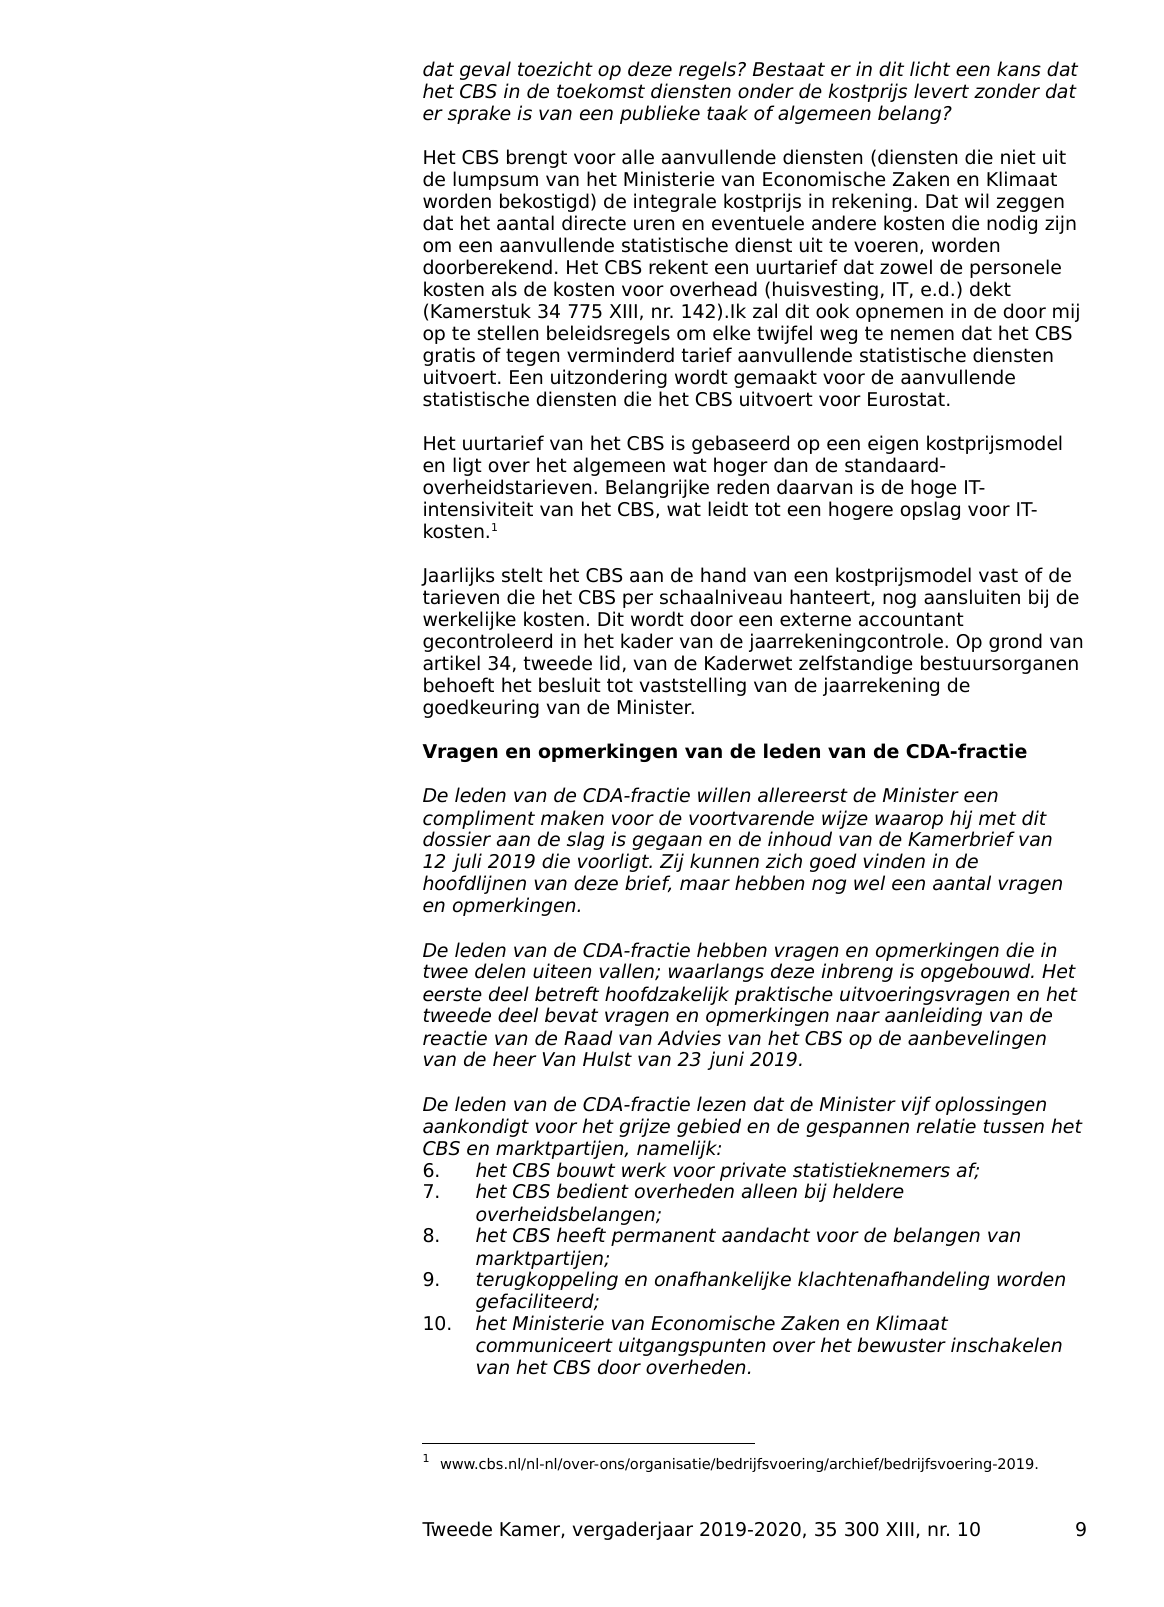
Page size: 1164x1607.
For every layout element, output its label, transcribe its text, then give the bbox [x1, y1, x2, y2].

text 10. het Ministerie van Economische Zaken en Klimaat communiceert uitgangspunten over het bewuster inschakelen van het CBS door overheden. [422, 1313, 1087, 1379]
text Jaarlijks stelt het CBS aan de hand van een kostprijsmodel vast of de tarieven die het CBS per schaalniveau hanteert, nog aansluiten bij de werkelijke kosten. Dit wordt door een externe accountant gecontroleerd in het kader van de jaarrekeningcontrole. Op grond van artikel 34, tweede lid, van de Kaderwet zelfstandige bestuursorganen behoeft het besluit tot vaststelling van de jaarrekening de goedkeuring van de Minister. [422, 565, 1087, 719]
text Het CBS brengt voor alle aanvullende diensten (diensten die niet uit de lumpsum van het Ministerie van Economische Zaken en Klimaat worden bekostigd) de integrale kostprijs in rekening. Dat wil zeggen dat het aantal directe uren en eventuele andere kosten die nodig zijn om een aanvullende statistische dienst uit te voeren, worden doorberekend. Het CBS rekent een uurtarief dat zowel de personele kosten als de kosten voor overhead (huisvesting, IT, e.d.) dekt (Kamerstuk 34 775 XIII, nr. 142).Ik zal dit ook opnemen in de door mij op te stellen beleidsregels om elke twijfel weg te nemen dat het CBS gratis of tegen verminderd tarief aanvullende statistische diensten uitvoert. Een uitzondering wordt gemaakt voor de aanvullende statistische diensten die het CBS uitvoert voor Eurostat. [422, 147, 1087, 411]
text De leden van de CDA-fractie lezen dat de Minister vijf oplossingen aankondigt voor het grijze gebied en de gespannen relatie tussen het CBS en marktpartijen, namelijk: [422, 1093, 1087, 1159]
text De leden van de CDA-fractie willen allereerst de Minister een compliment maken voor de voortvarende wijze waarop hij met dit dossier aan de slag is gegaan en de inhoud van de Kamerbrief van 12 juli 2019 die voorligt. Zij kunnen zich goed vinden in de hoofdlijnen van deze brief, maar hebben nog wel een aantal vragen en opmerkingen. [422, 785, 1087, 917]
text Het uurtarief van het CBS is gebaseerd op een eigen kostprijsmodel en ligt over het algemeen wat hoger dan de standaard-overheidstarieven. Belangrijke reden daarvan is de hoge IT-intensiviteit van het CBS, wat leidt tot een hogere opslag voor IT-kosten. [422, 433, 1087, 543]
text De leden van de CDA-fractie hebben vragen en opmerkingen die in twee delen uiteen vallen; waarlangs deze inbreng is opgebouwd. Het eerste deel betreft hoofdzakelijk praktische uitvoeringsvragen en het tweede deel bevat vragen en opmerkingen naar aanleiding van de reactie van de Raad van Advies van het CBS op de aanbevelingen van de heer Van Hulst van 23 juni 2019. [422, 939, 1087, 1071]
subtitle Vragen en opmerkingen van de leden van de CDA-fractie [422, 741, 1087, 763]
text 7. het CBS bedient overheden alleen bij heldere overheidsbelangen; [422, 1181, 1087, 1225]
text 8. het CBS heeft permanent aandacht voor de belangen van marktpartijen; [422, 1225, 1087, 1269]
text www.cbs.nl/nl-nl/over-ons/organisatie/bedrijfsvoering/archief/bedrijfsvoering-2019. [422, 1452, 1087, 1474]
text dat geval toezicht op deze regels? Bestaat er in dit licht een kans dat het CBS in de toekomst diensten onder de kostprijs levert zonder dat er sprake is van een publieke taak of algemeen belang? [422, 59, 1087, 125]
text 6. het CBS bouwt werk voor private statistieknemers af; [422, 1159, 1087, 1181]
text 9. terugkoppeling en onafhankelijke klachtenafhandeling worden gefaciliteerd; [422, 1269, 1087, 1313]
